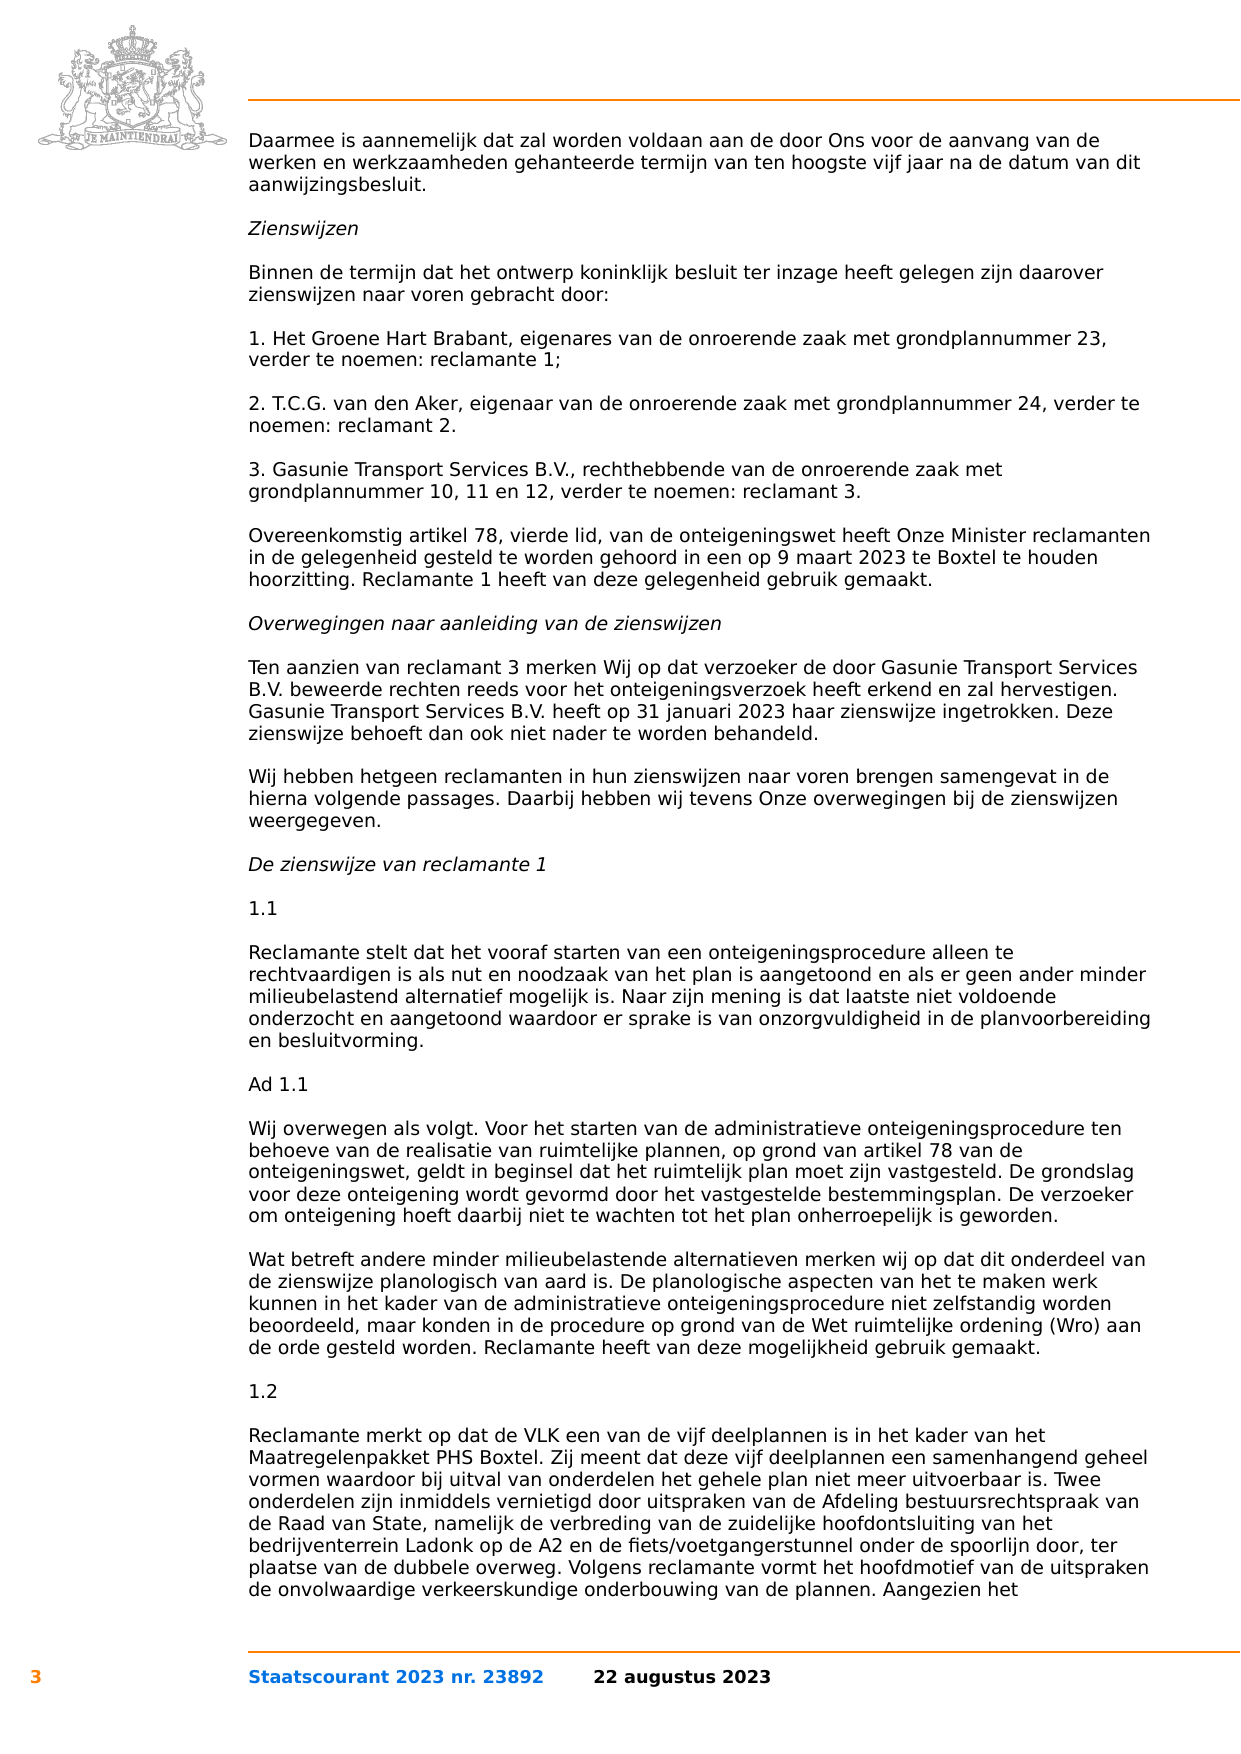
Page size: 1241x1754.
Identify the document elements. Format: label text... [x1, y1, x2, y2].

text Binnen de termijn dat het ontwerp koninklijk besluit ter inzage heeft gelegen zijn daarover zienswijzen naar voren gebracht door: [248, 262, 1163, 306]
subtitle Zienswijzen [248, 218, 1163, 240]
subtitle Overwegingen naar aanleiding van de zienswijzen [248, 613, 1163, 635]
text 1. Het Groene Hart Brabant, eigenares van de onroerende zaak met grondplannummer 23, verder te noemen: reclamante 1; [248, 327, 1163, 371]
text Ten aanzien van reclamant 3 merken Wij op dat verzoeker de door Gasunie Transport Services B.V. beweerde rechten reeds voor het onteigeningsverzoek heeft erkend en zal hervestigen. Gasunie Transport Services B.V. heeft op 31 januari 2023 haar zienswijze ingetrokken. Deze zienswijze behoeft dan ook niet nader te worden behandeld. [248, 657, 1163, 744]
text 1.2 [248, 1381, 1163, 1403]
text Daarmee is aannemelijk dat zal worden voldaan aan de door Ons voor de aanvang van de werken en werkzaamheden gehanteerde termijn van ten hoogste vijf jaar na de datum van dit aanwijzingsbesluit. [248, 130, 1163, 196]
text Wij hebben hetgeen reclamanten in hun zienswijzen naar voren brengen samengevat in de hierna volgende passages. Daarbij hebben wij tevens Onze overwegingen bij de zienswijzen weergegeven. [248, 766, 1163, 832]
text 3. Gasunie Transport Services B.V., rechthebbende van de onroerende zaak met grondplannummer 10, 11 en 12, verder te noemen: reclamant 3. [248, 459, 1163, 503]
text Reclamante merkt op dat de VLK een van de vijf deelplannen is in het kader van het Maatregelenpakket PHS Boxtel. Zij meent dat deze vijf deelplannen een samenhangend geheel vormen waardoor bij uitval van onderdelen het gehele plan niet meer uitvoerbaar is. Twee onderdelen zijn inmiddels vernietigd door uitspraken van de Afdeling bestuursrechtspraak van de Raad van State, namelijk de verbreding van de zuidelijke hoofdontsluiting van het bedrijventerrein Ladonk op de A2 en de fiets/voetgangerstunnel onder de spoorlijn door, ter plaatse van de dubbele overweg. Volgens reclamante vormt het hoofdmotief van de uitspraken de onvolwaardige verkeerskundige onderbouwing van de plannen. Aangezien het [248, 1425, 1163, 1601]
text 2. T.C.G. van den Aker, eigenaar van de onroerende zaak met grondplannummer 24, verder te noemen: reclamant 2. [248, 393, 1163, 437]
text Reclamante stelt dat het vooraf starten van een onteigeningsprocedure alleen te rechtvaardigen is als nut en noodzaak van het plan is aangetoond en als er geen ander minder milieubelastend alternatief mogelijk is. Naar zijn mening is dat laatste niet voldoende onderzocht en aangetoond waardoor er sprake is van onzorgvuldigheid in de planvoorbereiding en besluitvorming. [248, 942, 1163, 1052]
text 1.1 [248, 898, 1163, 920]
text Overeenkomstig artikel 78, vierde lid, van de onteigeningswet heeft Onze Minister reclamanten in de gelegenheid gesteld te worden gehoord in een op 9 maart 2023 te Boxtel te houden hoorzitting. Reclamante 1 heeft van deze gelegenheid gebruik gemaakt. [248, 525, 1163, 591]
picture [38, 25, 227, 150]
text Wat betreft andere minder milieubelastende alternatieven merken wij op dat dit onderdeel van de zienswijze planologisch van aard is. De planologische aspecten van het te maken werk kunnen in het kader van de administratieve onteigeningsprocedure niet zelfstandig worden beoordeeld, maar konden in de procedure op grond van de Wet ruimtelijke ordening (Wro) aan de orde gesteld worden. Reclamante heeft van deze mogelijkheid gebruik gemaakt. [248, 1249, 1163, 1359]
text Wij overwegen als volgt. Voor het starten van de administratieve onteigeningsprocedure ten behoeve van de realisatie van ruimtelijke plannen, op grond van artikel 78 van de onteigeningswet, geldt in beginsel dat het ruimtelijk plan moet zijn vastgesteld. De grondslag voor deze onteigening wordt gevormd door het vastgestelde bestemmingsplan. De verzoeker om onteigening hoeft daarbij niet te wachten tot het plan onherroepelijk is geworden. [248, 1117, 1163, 1227]
subtitle De zienswijze van reclamante 1 [248, 854, 1163, 876]
text Ad 1.1 [248, 1074, 1163, 1096]
